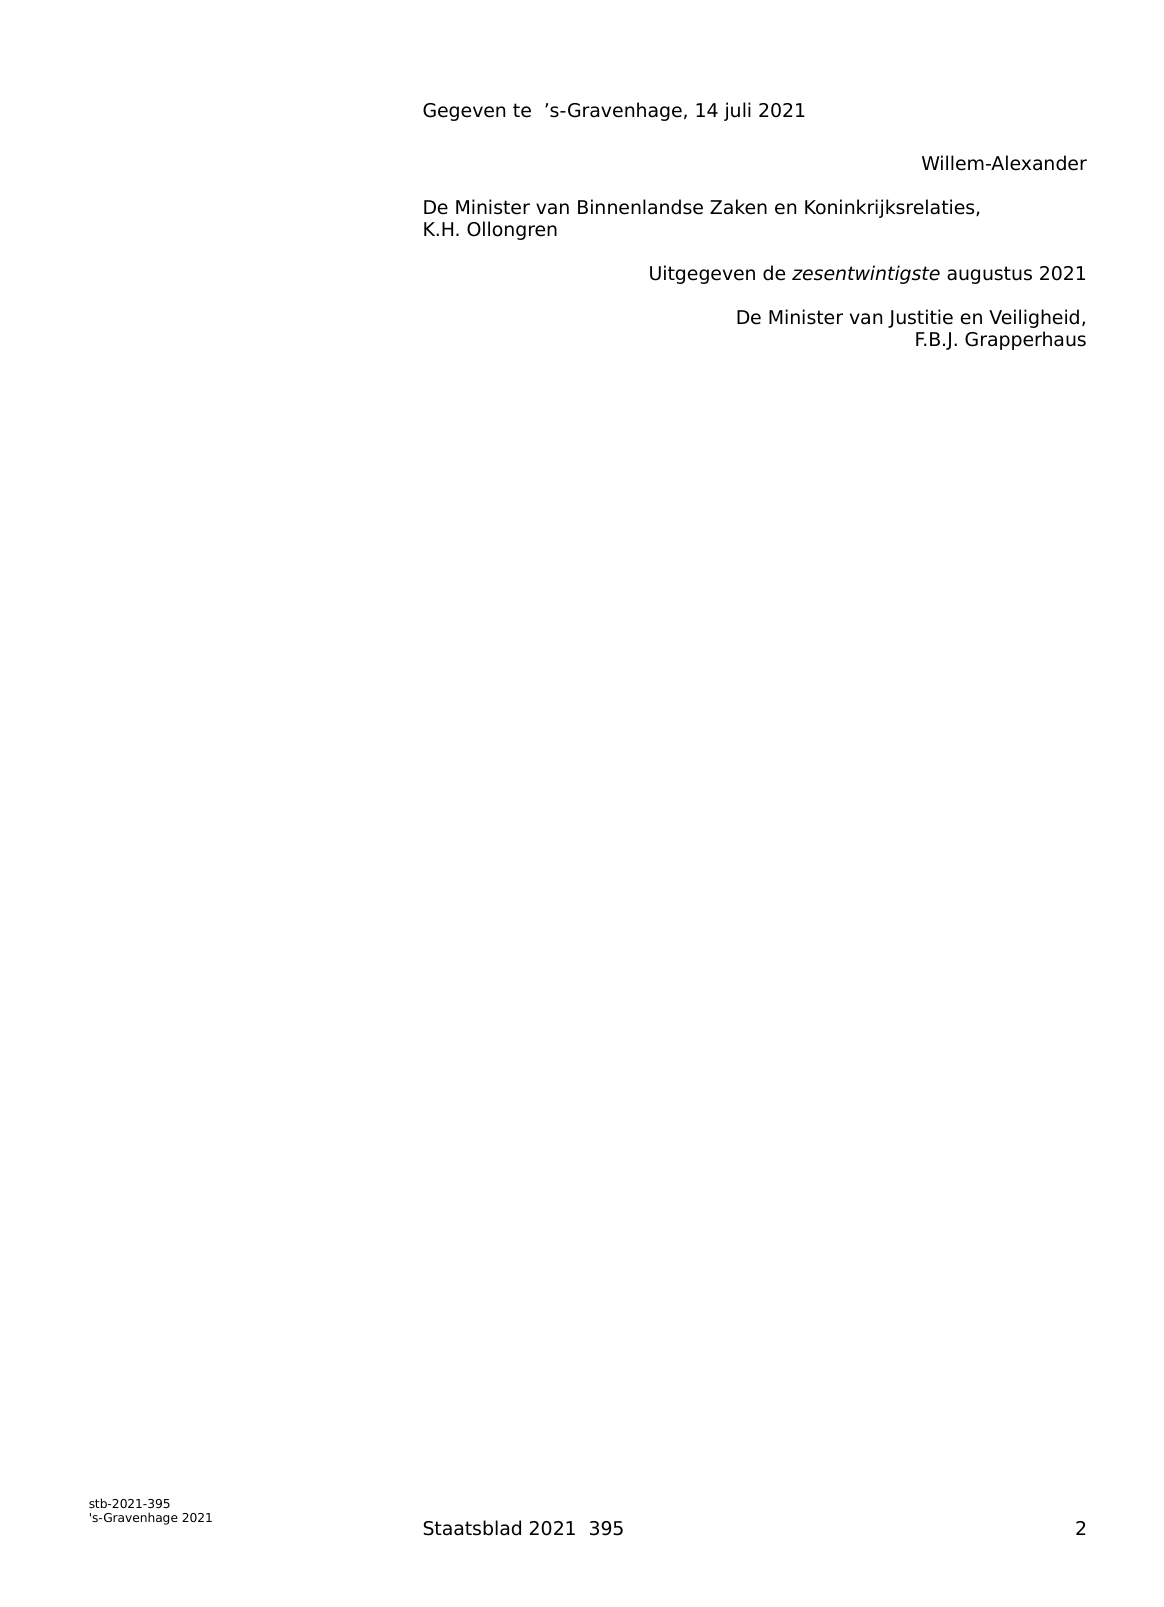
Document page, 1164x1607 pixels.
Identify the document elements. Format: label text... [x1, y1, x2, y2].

text De Minister van Justitie en Veiligheid, F.B.J. Grapperhaus [422, 307, 1087, 351]
text Uitgegeven de zesentwintigste augustus 2021 [422, 263, 1087, 285]
text stb-2021-395 [88, 1497, 323, 1511]
text De Minister van Binnenlandse Zaken en Koninkrijksrelaties, K.H. Ollongren [422, 197, 1087, 241]
text Willem-Alexander [422, 152, 1087, 174]
text 's-Gravenhage 2021 [88, 1511, 323, 1525]
text Gegeven te ’s-Gravenhage, 14 juli 2021 [422, 100, 1087, 122]
